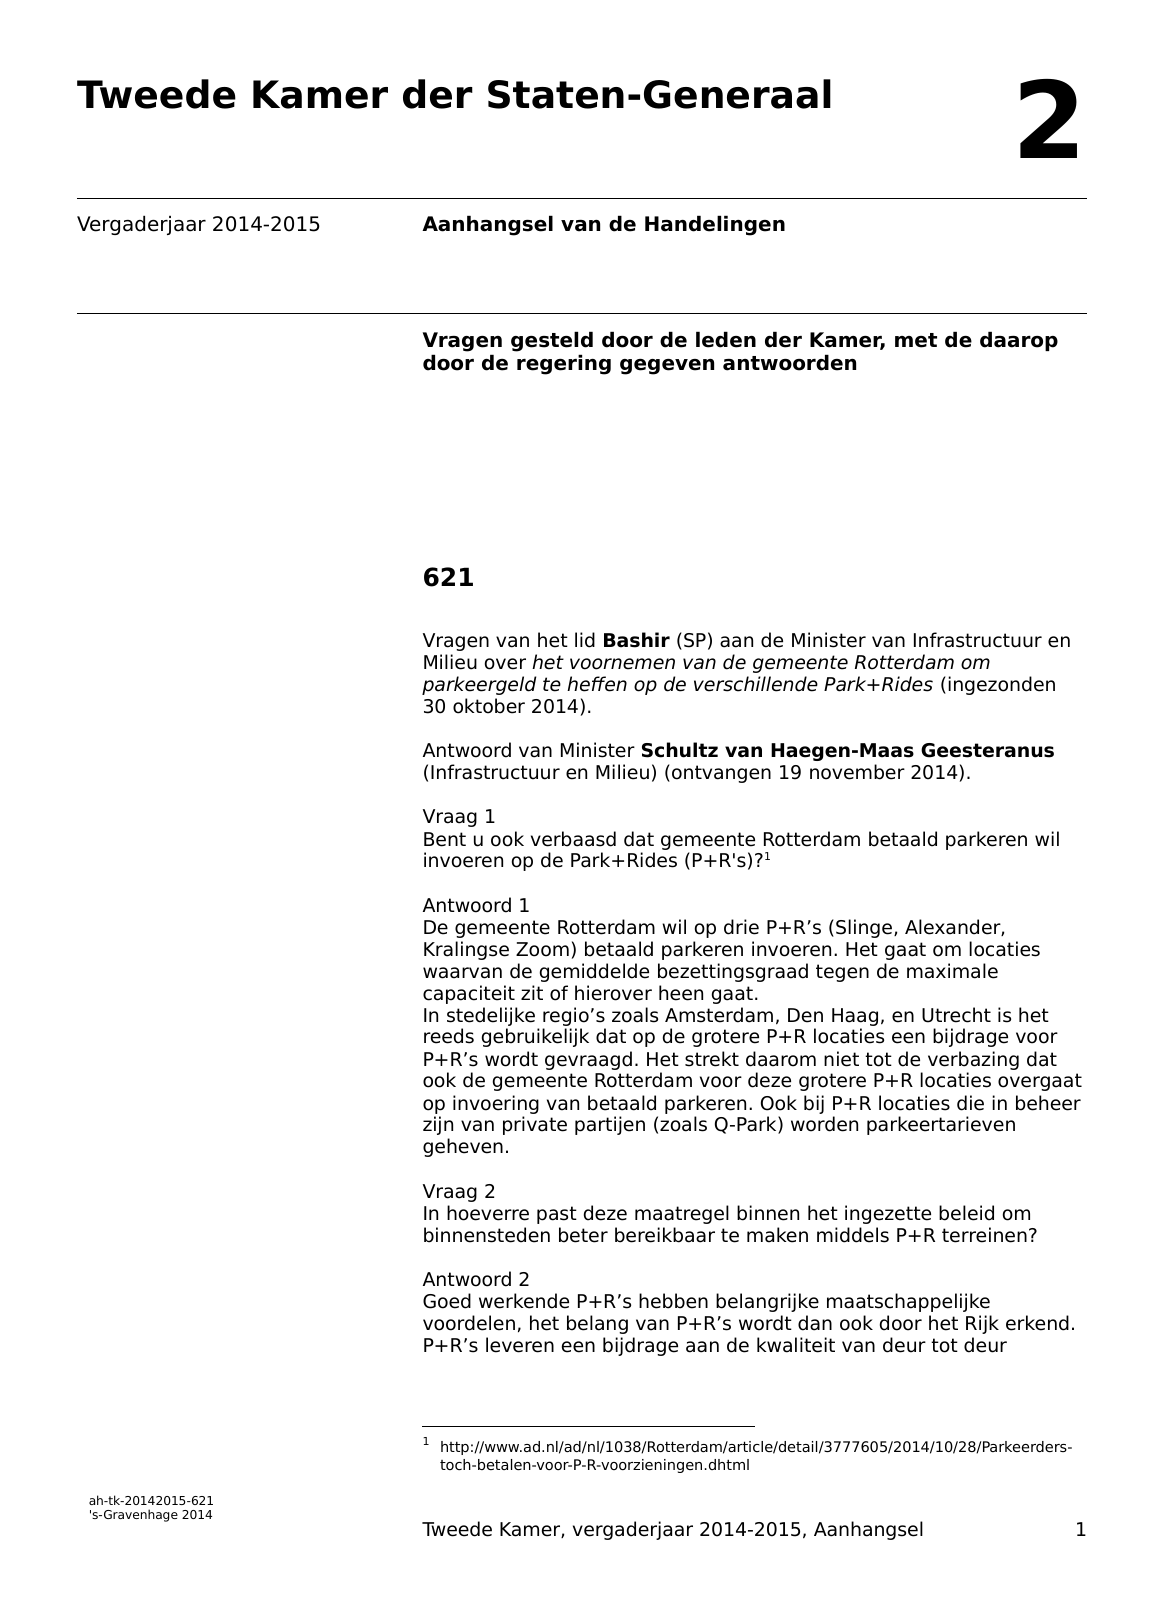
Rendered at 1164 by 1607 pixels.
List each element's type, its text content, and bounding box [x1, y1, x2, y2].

table_header 2 [886, 59, 1087, 198]
text Antwoord 1 [422, 894, 1087, 917]
text Goed werkende P+R’s hebben belangrijke maatschappelijke voordelen, het belang van P+R’s wordt dan ook door het Rijk erkend. P+R’s leveren een bijdrage aan de kwaliteit van deur tot deur [422, 1291, 1087, 1357]
table_cell Vergaderjaar 2014-2015 [77, 199, 422, 313]
table_cell [77, 314, 422, 375]
text Vraag 2 [422, 1181, 1087, 1202]
text http://www.ad.nl/ad/nl/1038/Rotterdam/article/detail/3777605/2014/10/28/Parkeerders-toch-betalen-voor-P-R-voorzieningen.dhtml [422, 1435, 1087, 1474]
text Antwoord van Minister Schultz van Haegen-Maas Geesteranus (Infrastructuur en Milieu) (ontvangen 19 november 2014). [422, 740, 1087, 784]
text Bent u ook verbaasd dat gemeente Rotterdam betaald parkeren wil invoeren op de Park+Rides (P+R's)? [422, 828, 1087, 872]
text Vraag 1 [422, 806, 1087, 828]
table_cell Aanhangsel van de Handelingen [422, 199, 1087, 313]
table_cell Vragen gesteld door de leden der Kamer, met de daarop door de regering gegeven antwoorden [422, 314, 1087, 375]
text Vragen van het lid Bashir (SP) aan de Minister van Infrastructuur en Milieu over het voornemen van de gemeente Rotterdam om parkeergeld te heffen op de verschillende Park+Rides (ingezonden 30 oktober 2014). [422, 630, 1087, 718]
text In hoeverre past deze maatregel binnen het ingezette beleid om binnensteden beter bereikbaar te maken middels P+R terreinen? [422, 1202, 1087, 1246]
text ah-tk-20142015-621 [88, 1494, 323, 1508]
text Antwoord 2 [422, 1269, 1087, 1291]
text 's-Gravenhage 2014 [88, 1508, 323, 1522]
table_header Tweede Kamer der Staten-Generaal [77, 59, 886, 198]
text De gemeente Rotterdam wil op drie P+R’s (Slinge, Alexander, Kralingse Zoom) betaald parkeren invoeren. Het gaat om locaties waarvan de gemiddelde bezettingsgraad tegen de maximale capaciteit zit of hierover heen gaat. [422, 917, 1087, 1004]
text 621 [422, 563, 1087, 592]
text In stedelijke regio’s zoals Amsterdam, Den Haag, en Utrecht is het reeds gebruikelijk dat op de grotere P+R locaties een bijdrage voor P+R’s wordt gevraagd. Het strekt daarom niet tot de verbazing dat ook de gemeente Rotterdam voor deze grotere P+R locaties overgaat op invoering van betaald parkeren. Ook bij P+R locaties die in beheer zijn van private partijen (zoals Q-Park) worden parkeertarieven geheven. [422, 1004, 1087, 1158]
